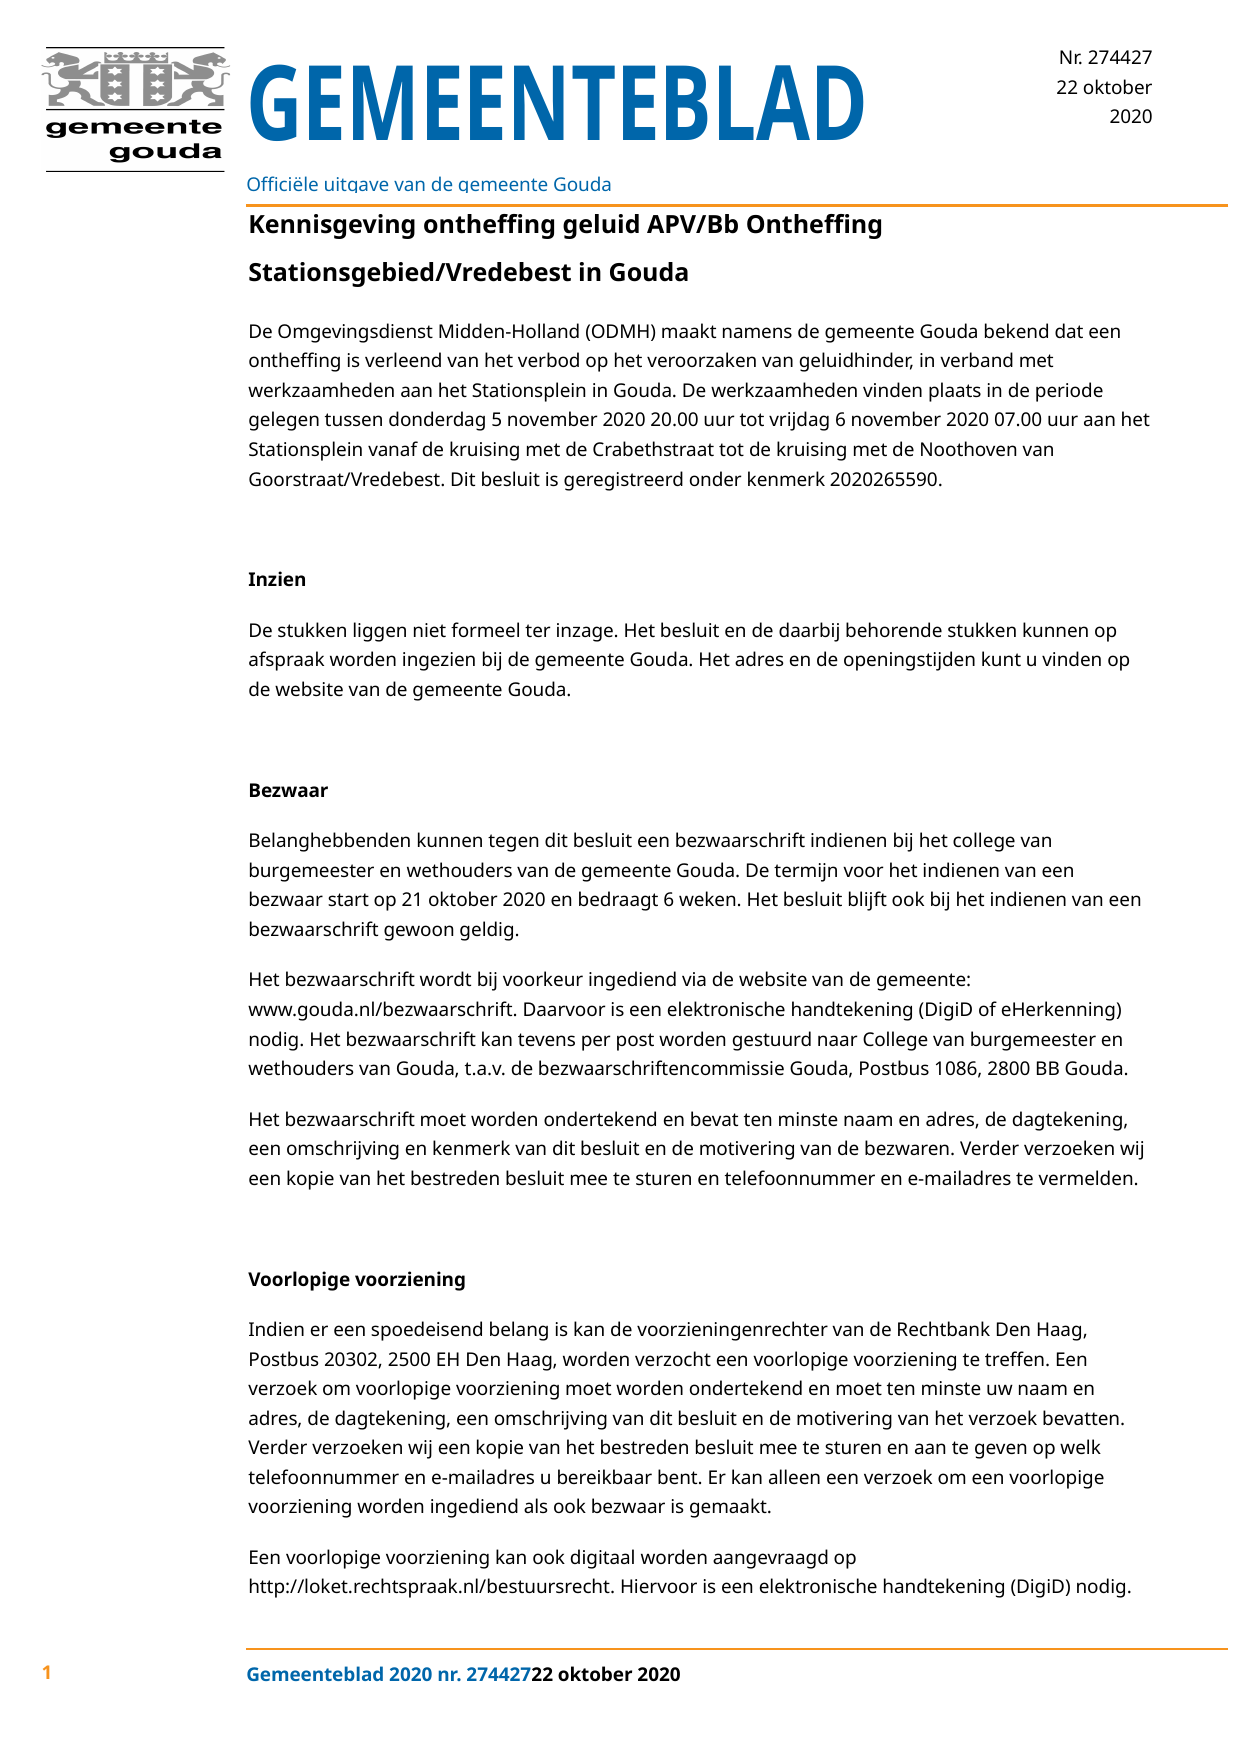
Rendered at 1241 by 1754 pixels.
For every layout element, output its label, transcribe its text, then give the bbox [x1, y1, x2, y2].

text Indien er een spoedeisend belang is kan de voorzieningenrechter van de Rechtbank Den Haag, Postbus 20302, 2500 EH Den Haag, worden verzocht een voorlopige voorziening te treffen. Een verzoek om voorlopige voorziening moet worden ondertekend en moet ten minste uw naam en adres, de dagtekening, een omschrijving van dit besluit en de motivering van het verzoek bevatten. Verder verzoeken wij een kopie van het bestreden besluit mee te sturen en aan te geven op welk telefoonnummer en e-mailadres u bereikbaar bent. Er kan alleen een verzoek om een voorlopige voorziening worden ingediend als ook bezwaar is gemaakt. [248, 1316, 1152, 1519]
text Kennisgeving ontheffing geluid APV/Bb Ontheffing Stationsgebied/Vredebest in Gouda [248, 207, 1152, 288]
text Een voorlopige voorziening kan ook digitaal worden aangevraagd op http://loket.rechtspraak.nl/bestuursrecht. Hiervoor is een elektronische handtekening (DigiD) nodig. [248, 1544, 1152, 1599]
text De stukken liggen niet formeel ter inzage. Het besluit en de daarbij behorende stukken kunnen op afspraak worden ingezien bij de gemeente Gouda. Het adres en de openingstijden kunt u vinden op de website van de gemeente Gouda. [248, 617, 1152, 702]
text Belanghebbenden kunnen tegen dit besluit een bezwaarschrift indienen bij het college van burgemeester en wethouders van de gemeente Gouda. De termijn voor het indienen van een bezwaar start op 21 oktober 2020 en bedraagt 6 weken. Het besluit blijft ook bij het indienen van een bezwaarschrift gewoon geldig. [248, 827, 1152, 942]
text Inzien [248, 567, 1152, 592]
text Het bezwaarschrift wordt bij voorkeur ingediend via de website van de gemeente: www.gouda.nl/bezwaarschrift. Daarvoor is een elektronische handtekening (DigiD of eHerkenning) nodig. Het bezwaarschrift kan tevens per post worden gestuurd naar College van burgemeester en wethouders van Gouda, t.a.v. de bezwaarschriftencommissie Gouda, Postbus 1086, 2800 BB Gouda. [248, 967, 1152, 1081]
picture [41, 47, 231, 172]
text Het bezwaarschrift moet worden ondertekend en bevat ten minste naam en adres, de dagtekening, een omschrijving en kenmerk van dit besluit en de motivering van de bezwaren. Verder verzoeken wij een kopie van het bestreden besluit mee te sturen en telefoonnummer en e-mailadres te vermelden. [248, 1106, 1152, 1191]
text Bezwaar [248, 777, 1152, 803]
text De Omgevingsdienst Midden-Holland (ODMH) maakt namens de gemeente Gouda bekend dat een ontheffing is verleend van het verbod op het veroorzaken van geluidhinder, in verband met werkzaamheden aan het Stationsplein in Gouda. De werkzaamheden vinden plaats in de periode gelegen tussen donderdag 5 november 2020 20.00 uur tot vrijdag 6 november 2020 07.00 uur aan het Stationsplein vanaf de kruising met de Crabethstraat tot de kruising met de Noothoven van Goorstraat/Vredebest. Dit besluit is geregistreerd onder kenmerk 2020265590. [248, 318, 1152, 492]
text Voorlopige voorziening [248, 1266, 1152, 1292]
